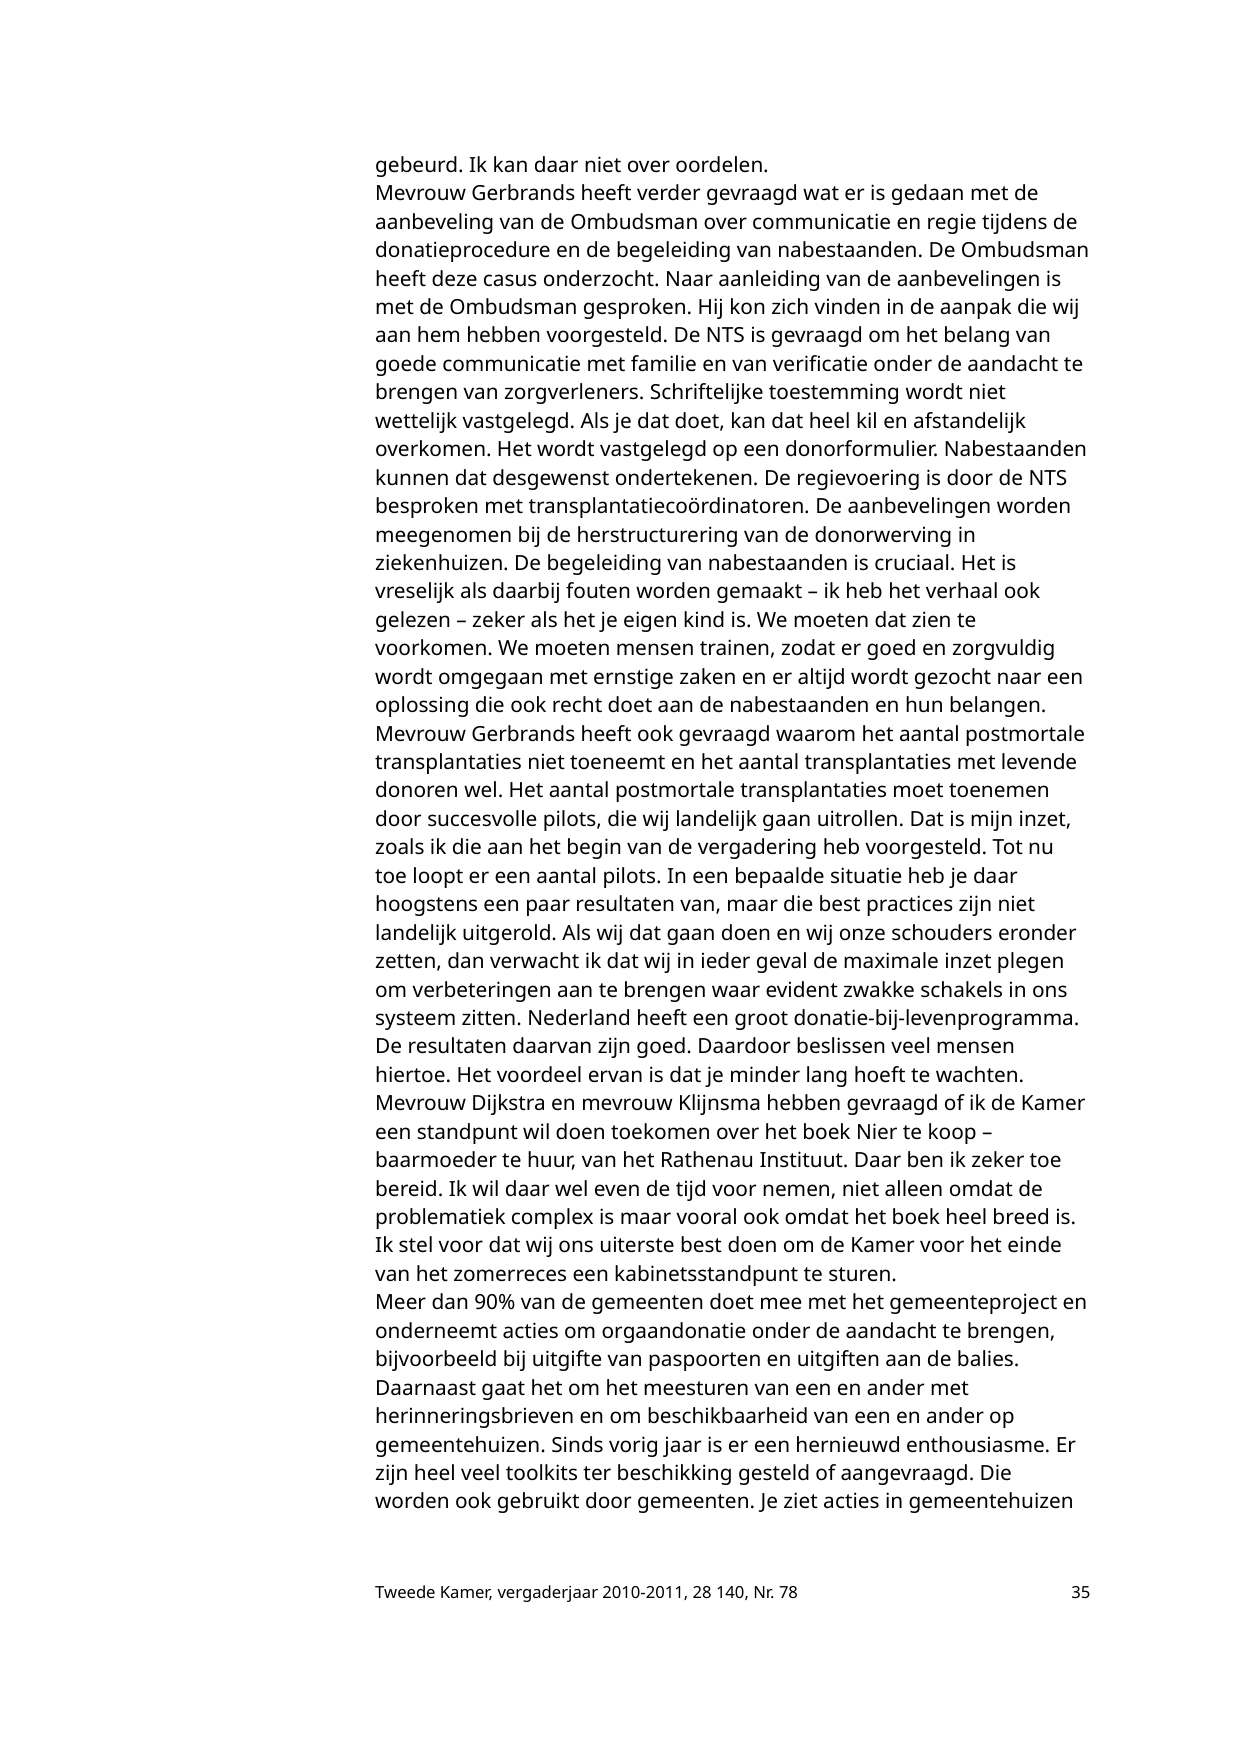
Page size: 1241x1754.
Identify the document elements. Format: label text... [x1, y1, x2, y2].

text Mevrouw Gerbrands heeft verder gevraagd wat er is gedaan met de aanbeveling van de Ombudsman over communicatie en regie tijdens de donatieprocedure en de begeleiding van nabestaanden. De Ombudsman heeft deze casus onderzocht. Naar aanleiding van de aanbevelingen is met de Ombudsman gesproken. Hij kon zich vinden in de aanpak die wij aan hem hebben voorgesteld. De NTS is gevraagd om het belang van goede communicatie met familie en van verificatie onder de aandacht te brengen van zorgverleners. Schriftelijke toestemming wordt niet wettelijk vastgelegd. Als je dat doet, kan dat heel kil en afstandelijk overkomen. Het wordt vastgelegd op een donorformulier. Nabestaanden kunnen dat desgewenst ondertekenen. De regievoering is door de NTS besproken met transplantatiecoördinatoren. De aanbevelingen worden meegenomen bij de herstructurering van de donorwerving in ziekenhuizen. De begeleiding van nabestaanden is cruciaal. Het is vreselijk als daarbij fouten worden gemaakt – ik heb het verhaal ook gelezen – zeker als het je eigen kind is. We moeten dat zien te voorkomen. We moeten mensen trainen, zodat er goed en zorgvuldig wordt omgegaan met ernstige zaken en er altijd wordt gezocht naar een oplossing die ook recht doet aan de nabestaanden en hun belangen. [375, 178, 1090, 719]
text gebeurd. Ik kan daar niet over oordelen. [375, 150, 1090, 178]
text Mevrouw Dijkstra en mevrouw Klijnsma hebben gevraagd of ik de Kamer een standpunt wil doen toekomen over het boek Nier te koop – baarmoeder te huur, van het Rathenau Instituut. Daar ben ik zeker toe bereid. Ik wil daar wel even de tijd voor nemen, niet alleen omdat de problematiek complex is maar vooral ook omdat het boek heel breed is. Ik stel voor dat wij ons uiterste best doen om de Kamer voor het einde van het zomerreces een kabinetsstandpunt te sturen. [375, 1088, 1090, 1287]
text Meer dan 90% van de gemeenten doet mee met het gemeenteproject en onderneemt acties om orgaandonatie onder de aandacht te brengen, bijvoorbeeld bij uitgifte van paspoorten en uitgiften aan de balies. Daarnaast gaat het om het meesturen van een en ander met herinneringsbrieven en om beschikbaarheid van een en ander op gemeentehuizen. Sinds vorig jaar is er een hernieuwd enthousiasme. Er zijn heel veel toolkits ter beschikking gesteld of aangevraagd. Die worden ook gebruikt door gemeenten. Je ziet acties in gemeentehuizen [375, 1287, 1090, 1515]
text Mevrouw Gerbrands heeft ook gevraagd waarom het aantal postmortale transplantaties niet toeneemt en het aantal transplantaties met levende donoren wel. Het aantal postmortale transplantaties moet toenemen door succesvolle pilots, die wij landelijk gaan uitrollen. Dat is mijn inzet, zoals ik die aan het begin van de vergadering heb voorgesteld. Tot nu toe loopt er een aantal pilots. In een bepaalde situatie heb je daar hoogstens een paar resultaten van, maar die best practices zijn niet landelijk uitgerold. Als wij dat gaan doen en wij onze schouders eronder zetten, dan verwacht ik dat wij in ieder geval de maximale inzet plegen om verbeteringen aan te brengen waar evident zwakke schakels in ons systeem zitten. Nederland heeft een groot donatie-bij-levenprogramma. De resultaten daarvan zijn goed. Daardoor beslissen veel mensen hiertoe. Het voordeel ervan is dat je minder lang hoeft te wachten. [375, 719, 1090, 1088]
